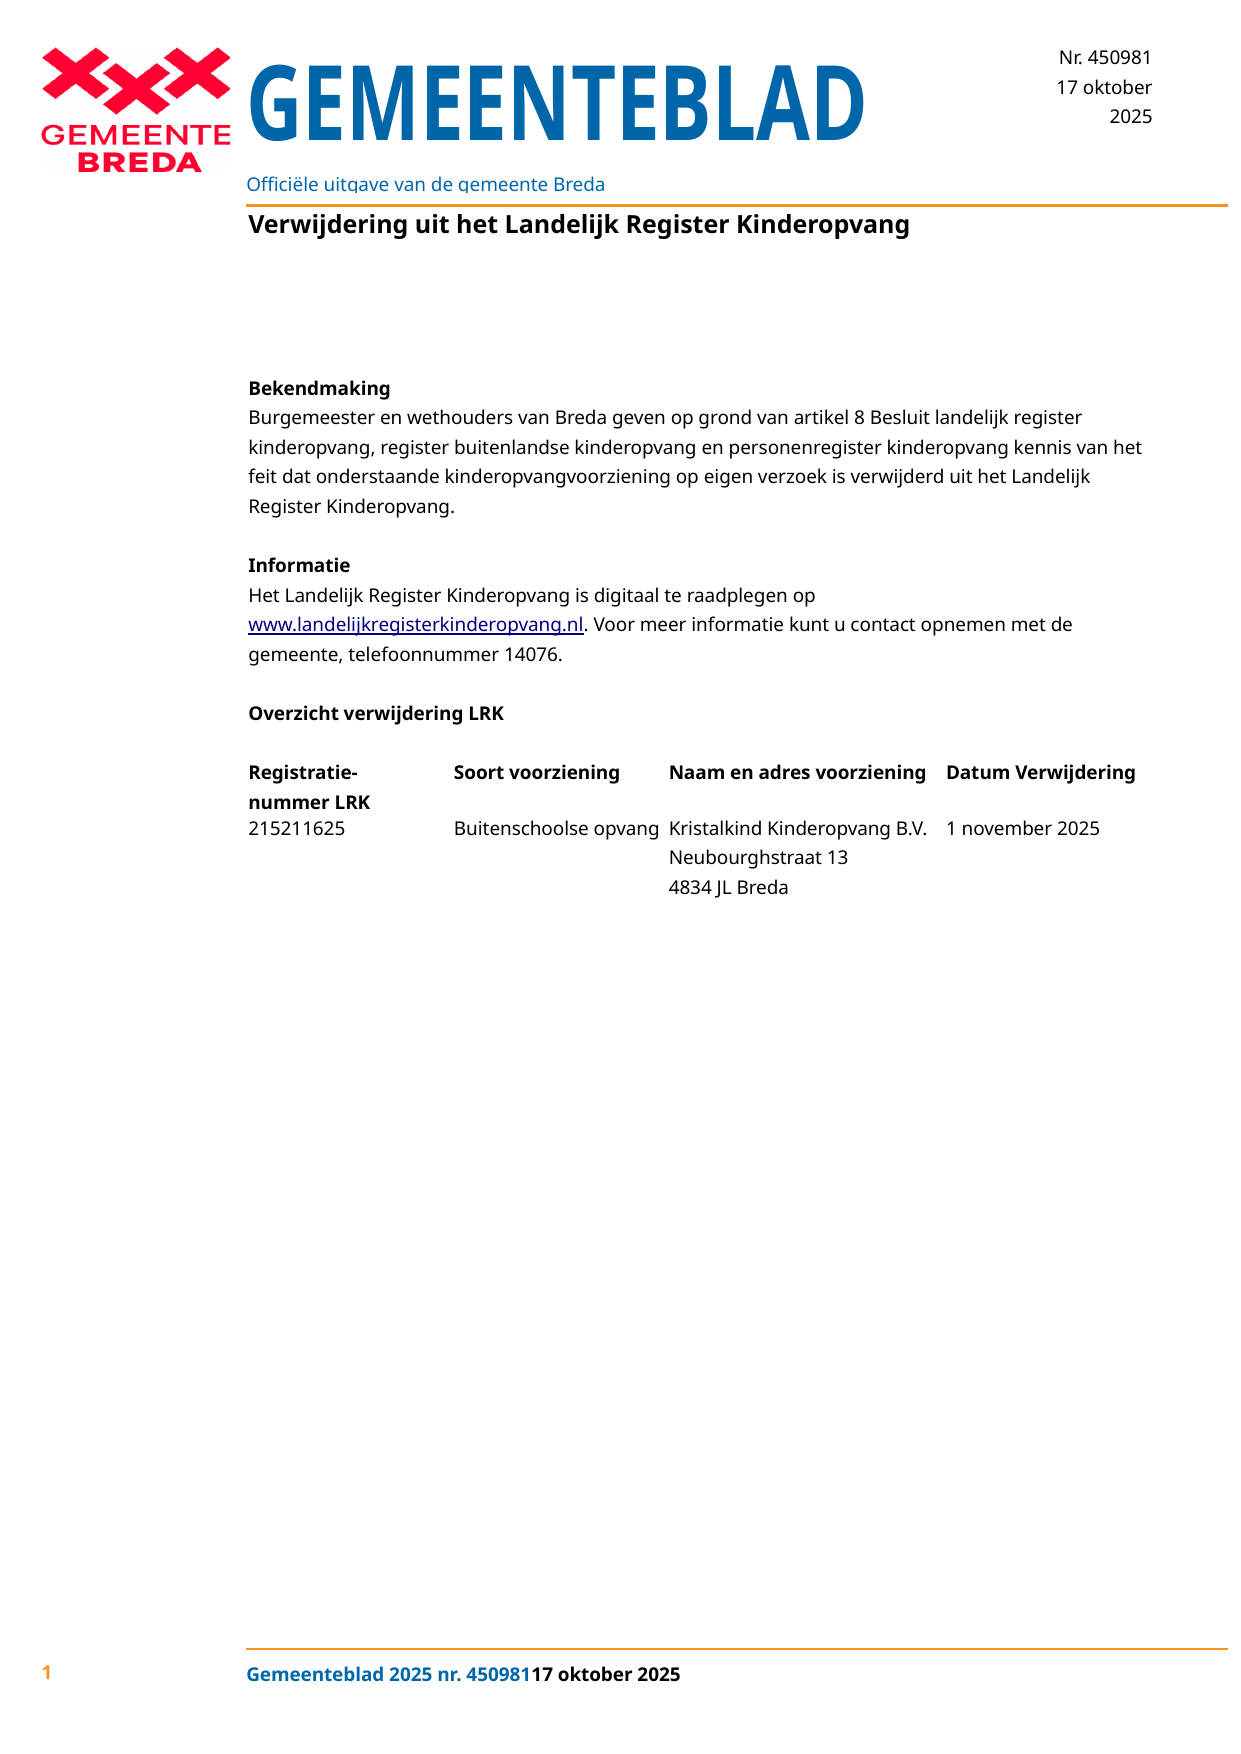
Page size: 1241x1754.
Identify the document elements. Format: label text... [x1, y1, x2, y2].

text Informatie [248, 552, 1152, 578]
table_header Naam en adres voorziening [669, 760, 946, 815]
table_cell 1 november 2025 [946, 815, 1152, 959]
table_header Datum Verwijdering [946, 760, 1152, 815]
table_cell 215211625 [248, 815, 454, 959]
table_cell Buitenschoolse opvang [454, 815, 668, 959]
table_header Registratie- nummer LRK [248, 760, 454, 815]
text Het Landelijk Register Kinderopvang is digitaal te raadplegen op www.landelijkregisterkinderopvang.nl. Voor meer informatie kunt u contact opnemen met de gemeente, telefoonnummer 14076. [248, 582, 1152, 667]
table_cell Kristalkind Kinderopvang B.V. Neubourghstraat 13 4834 JL Breda [669, 815, 946, 959]
text Bekendmaking [248, 375, 1152, 401]
text Verwijdering uit het Landelijk Register Kinderopvang [248, 207, 1152, 241]
text Overzicht verwijdering LRK [248, 700, 1152, 726]
table_header Soort voorziening [454, 760, 668, 815]
picture [41, 47, 231, 172]
text Burgemeester en wethouders van Breda geven op grond van artikel 8 Besluit landelijk register kinderopvang, register buitenlandse kinderopvang en personenregister kinderopvang kennis van het feit dat onderstaande kinderopvangvoorziening op eigen verzoek is verwijderd uit het Landelijk Register Kinderopvang. [248, 404, 1152, 519]
